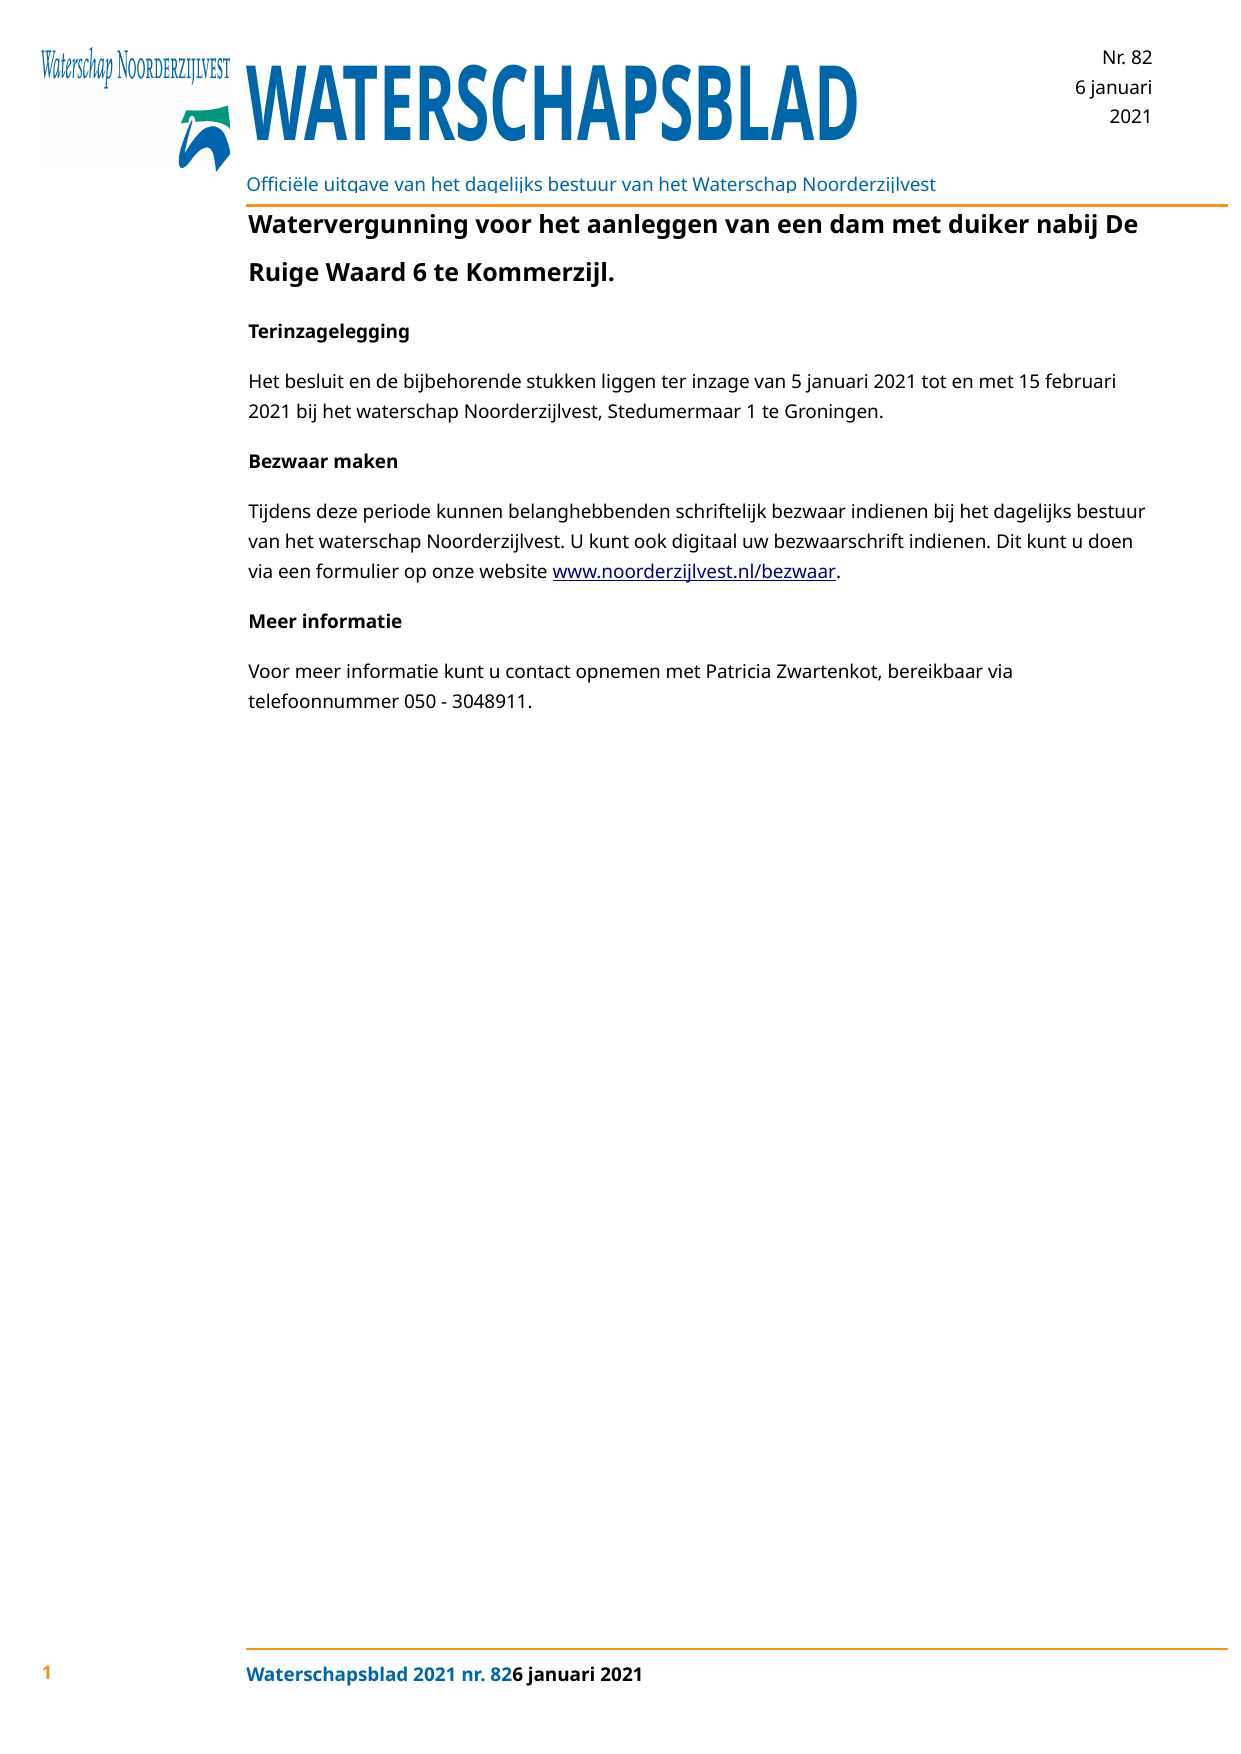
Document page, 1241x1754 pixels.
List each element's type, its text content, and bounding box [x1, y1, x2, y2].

text Het besluit en de bijbehorende stukken liggen ter inzage van 5 januari 2021 tot en met 15 februari 2021 bij het waterschap Noorderzijlvest, Stedumermaar 1 te Groningen. [248, 368, 1152, 424]
picture [41, 47, 231, 172]
text Voor meer informatie kunt u contact opnemen met Patricia Zwartenkot, bereikbaar via telefoonnummer 050 - 3048911. [248, 659, 1152, 714]
text Tijdens deze periode kunnen belanghebbenden schriftelijk bezwaar indienen bij het dagelijks bestuur van het waterschap Noorderzijlvest. U kunt ook digitaal uw bezwaarschrift indienen. Dit kunt u doen via een formulier op onze website www.noorderzijlvest.nl/bezwaar. [248, 499, 1152, 584]
text Watervergunning voor het aanleggen van een dam met duiker nabij De Ruige Waard 6 te Kommerzijl. [248, 207, 1152, 288]
text Bezwaar maken [248, 448, 1152, 474]
text Terinzagelegging [248, 318, 1152, 344]
text Meer informatie [248, 608, 1152, 634]
